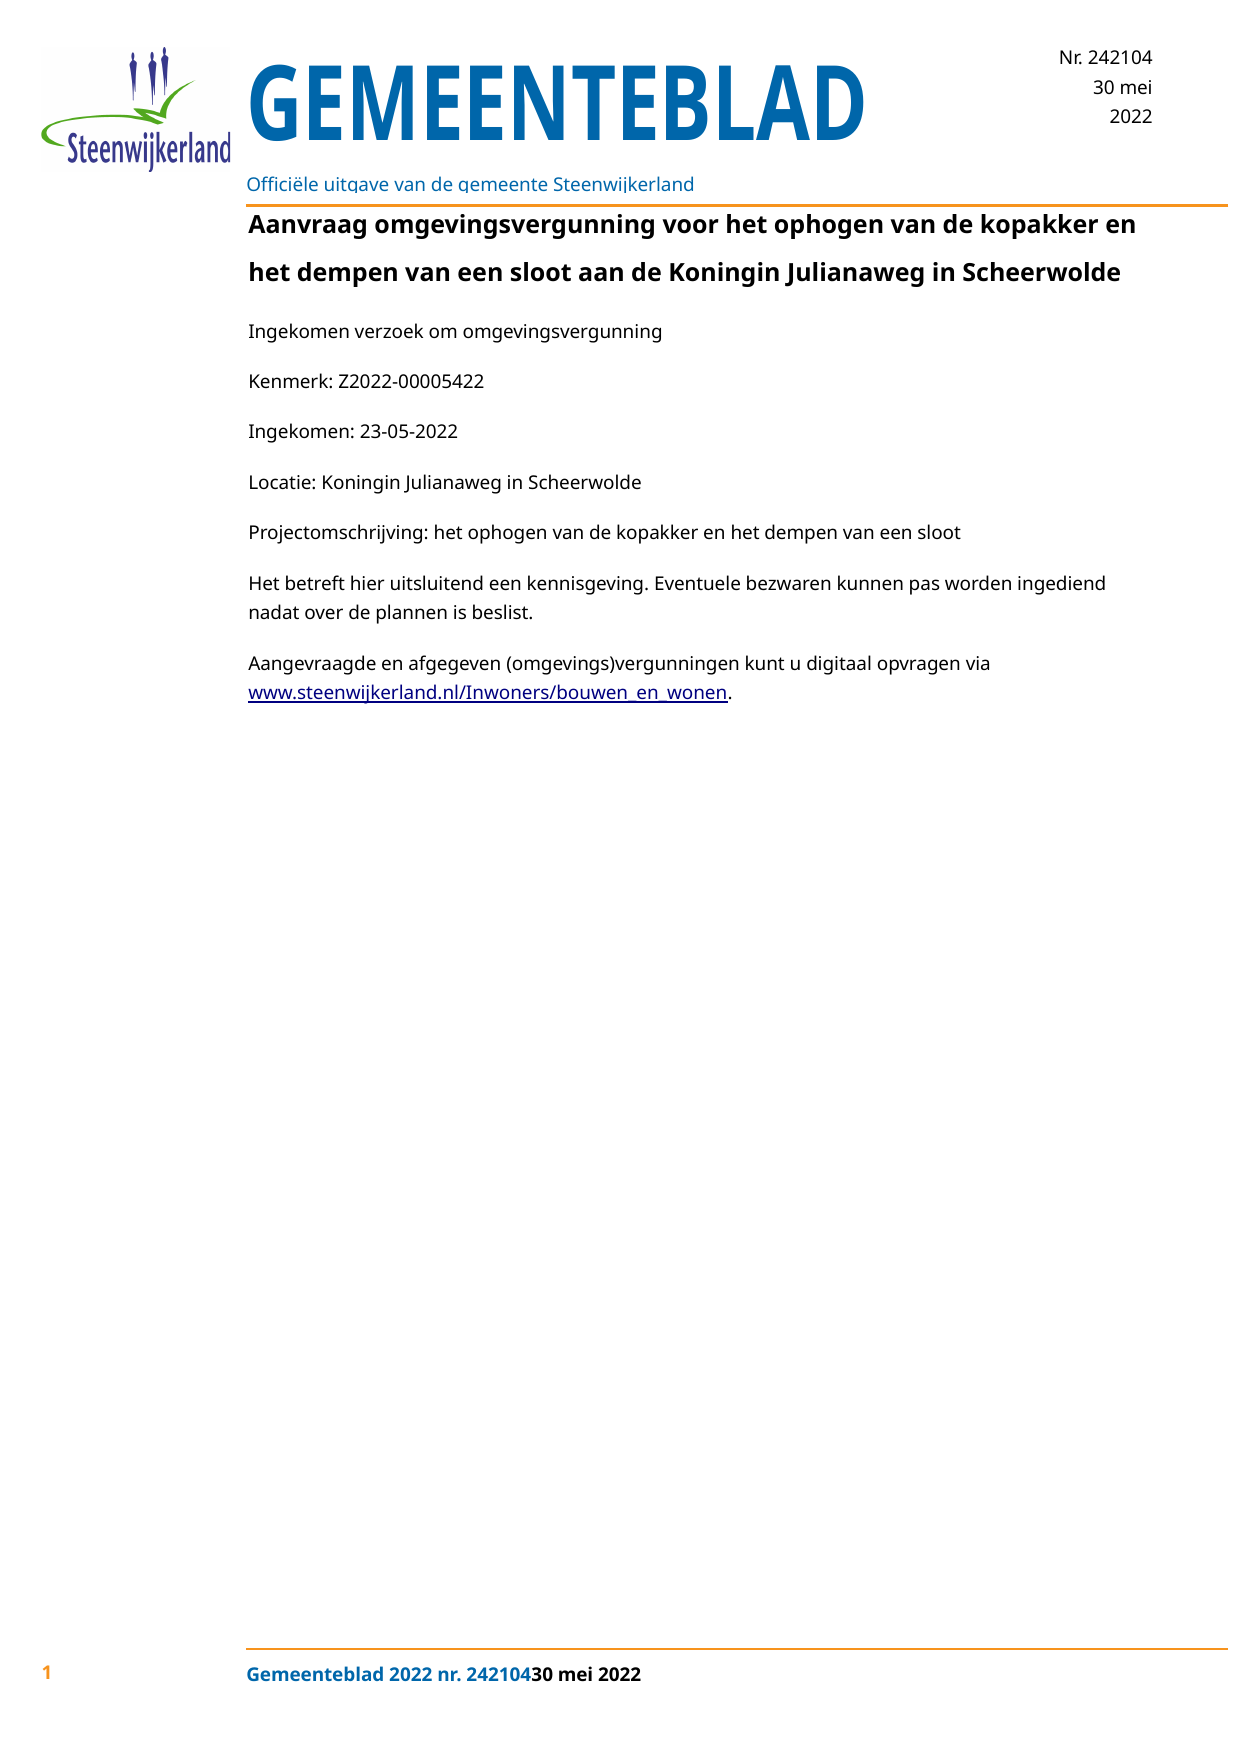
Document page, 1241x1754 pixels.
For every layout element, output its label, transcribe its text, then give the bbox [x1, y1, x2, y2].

text Projectomschrijving: het ophogen van de kopakker en het dempen van een sloot [248, 519, 1152, 545]
text Ingekomen verzoek om omgevingsvergunning [248, 318, 1152, 344]
text Aanvraag omgevingsvergunning voor het ophogen van de kopakker en het dempen van een sloot aan de Koningin Julianaweg in Scheerwolde [248, 207, 1152, 288]
text Locatie: Koningin Julianaweg in Scheerwolde [248, 469, 1152, 495]
text Aangevraagde en afgegeven (omgevings)vergunningen kunt u digitaal opvragen via www.steenwijkerland.nl/Inwoners/bouwen_en_wonen. [248, 650, 1152, 705]
text Kenmerk: Z2022-00005422 [248, 368, 1152, 394]
picture [41, 47, 231, 172]
text Het betreft hier uitsluitend een kennisgeving. Eventuele bezwaren kunnen pas worden ingediend nadat over de plannen is beslist. [248, 570, 1152, 625]
text Ingekomen: 23-05-2022 [248, 419, 1152, 444]
